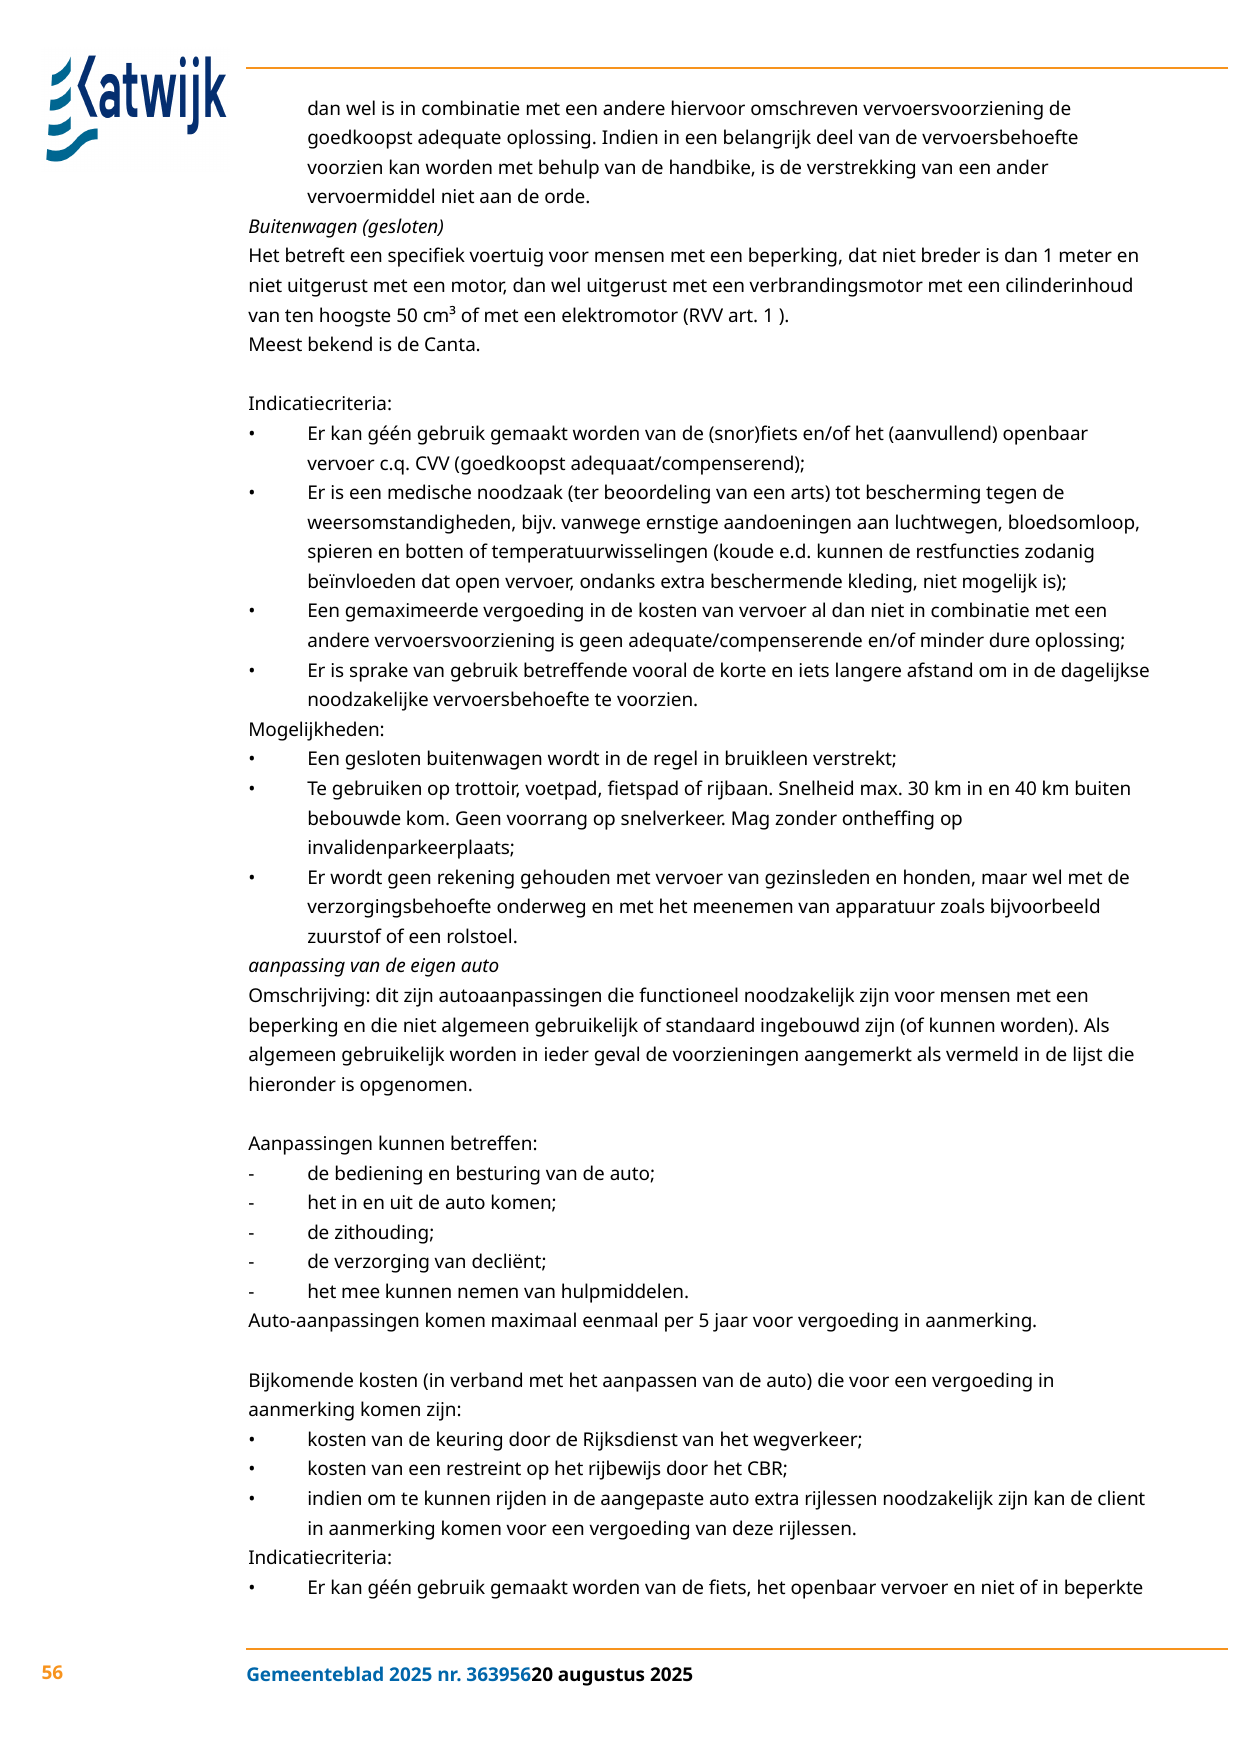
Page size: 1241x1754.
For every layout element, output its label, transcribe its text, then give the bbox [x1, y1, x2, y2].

list het mee kunnen nemen van hulpmiddelen. [248, 1278, 1152, 1304]
text Buitenwagen (gesloten) [248, 213, 1152, 239]
text aanpassing van de eigen auto [248, 953, 1152, 978]
text Mogelijkheden: [248, 716, 1152, 742]
text Aanpassingen kunnen betreffen: [248, 1130, 1152, 1156]
list de zithouding; [248, 1219, 1152, 1245]
list Er wordt geen rekening gehouden met vervoer van gezinsleden en honden, maar wel met de verzorgingsbehoefte onderweg en met het meenemen van apparatuur zoals bijvoorbeeld zuurstof of een rolstoel. [248, 864, 1152, 949]
list Te gebruiken op trottoir, voetpad, fietspad of rijbaan. Snelheid max. 30 km in en 40 km buiten bebouwde kom. Geen voorrang op snelverkeer. Mag zonder ontheffing op invalidenparkeerplaats; [248, 775, 1152, 860]
picture [41, 47, 231, 172]
text Indicatiecriteria: [248, 1544, 1152, 1570]
list Een gemaximeerde vergoeding in de kosten van vervoer al dan niet in combinatie met een andere vervoersvoorziening is geen adequate/compenserende en/of minder dure oplossing; [248, 598, 1152, 653]
list kosten van een restreint op het rijbewijs door het CBR; [248, 1456, 1152, 1481]
text Meest bekend is de Canta. [248, 331, 1152, 357]
list Er is sprake van gebruik betreffende vooral de korte en iets langere afstand om in de dagelijkse noodzakelijke vervoersbehoefte te voorzien. [248, 657, 1152, 712]
list Er kan géén gebruik gemaakt worden van de fiets, het openbaar vervoer en niet of in beperkte [248, 1574, 1152, 1600]
list de verzorging van decliënt; [248, 1248, 1152, 1274]
list de bediening en besturing van de auto; [248, 1160, 1152, 1186]
list dan wel is in combinatie met een andere hiervoor omschreven vervoersvoorziening de goedkoopst adequate oplossing. Indien in een belangrijk deel van de vervoersbehoefte voorzien kan worden met behulp van de handbike, is de verstrekking van een ander vervoermiddel niet aan de orde. [248, 95, 1152, 209]
list Er kan géén gebruik gemaakt worden van de (snor)fiets en/of het (aanvullend) openbaar vervoer c.q. CVV (goedkoopst adequaat/compenserend); [248, 420, 1152, 476]
list Er is een medische noodzaak (ter beoordeling van een arts) tot bescherming tegen de weersomstandigheden, bijv. vanwege ernstige aandoeningen aan luchtwegen, bloedsomloop, spieren en botten of temperatuurwisselingen (koude e.d. kunnen de restfuncties zodanig beïnvloeden dat open vervoer, ondanks extra beschermende kleding, niet mogelijk is); [248, 479, 1152, 594]
list Een gesloten buitenwagen wordt in de regel in bruikleen verstrekt; [248, 746, 1152, 771]
text Omschrijving: dit zijn autoaanpassingen die functioneel noodzakelijk zijn voor mensen met een beperking en die niet algemeen gebruikelijk of standaard ingebouwd zijn (of kunnen worden). Als algemeen gebruikelijk worden in ieder geval de voorzieningen aangemerkt als vermeld in de lijst die hieronder is opgenomen. [248, 982, 1152, 1097]
text Bijkomende kosten (in verband met het aanpassen van de auto) die voor een vergoeding in aanmerking komen zijn: [248, 1367, 1152, 1422]
list kosten van de keuring door de Rijksdienst van het wegverkeer; [248, 1426, 1152, 1452]
text Auto-aanpassingen komen maximaal eenmaal per 5 jaar voor vergoeding in aanmerking. [248, 1308, 1152, 1333]
text Indicatiecriteria: [248, 391, 1152, 416]
list het in en uit de auto komen; [248, 1189, 1152, 1215]
list indien om te kunnen rijden in de aangepaste auto extra rijlessen noodzakelijk zijn kan de client in aanmerking komen voor een vergoeding van deze rijlessen. [248, 1485, 1152, 1541]
text Het betreft een specifiek voertuig voor mensen met een beperking, dat niet breder is dan 1 meter en niet uitgerust met een motor, dan wel uitgerust met een verbrandingsmotor met een cilinderinhoud van ten hoogste 50 cm³ of met een elektromotor (RVV art. 1 ). [248, 243, 1152, 328]
